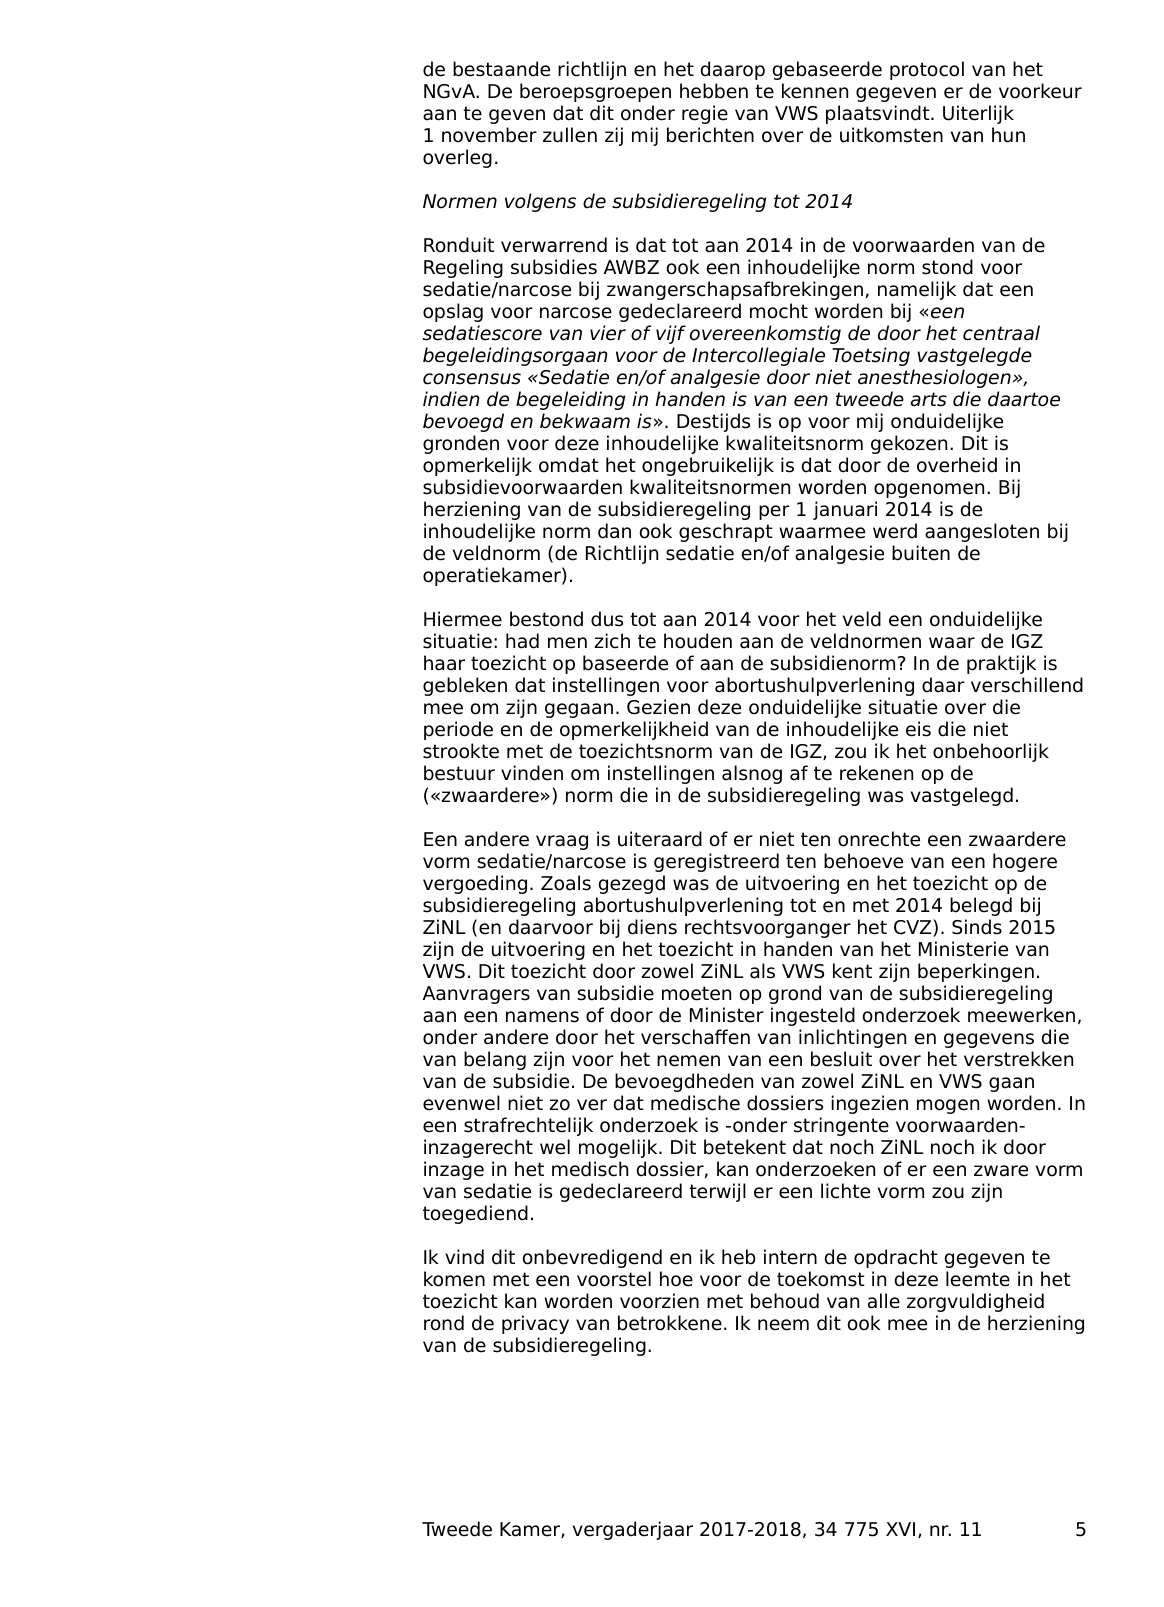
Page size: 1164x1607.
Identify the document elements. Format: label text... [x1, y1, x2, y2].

text Ronduit verwarrend is dat tot aan 2014 in de voorwaarden van de Regeling subsidies AWBZ ook een inhoudelijke norm stond voor sedatie/narcose bij zwangerschapsafbrekingen, namelijk dat een opslag voor narcose gedeclareerd mocht worden bij «een sedatiescore van vier of vijf overeenkomstig de door het centraal begeleidingsorgaan voor de Intercollegiale Toetsing vastgelegde consensus «Sedatie en/of analgesie door niet anesthesiologen», indien de begeleiding in handen is van een tweede arts die daartoe bevoegd en bekwaam is». Destijds is op voor mij onduidelijke gronden voor deze inhoudelijke kwaliteitsnorm gekozen. Dit is opmerkelijk omdat het ongebruikelijk is dat door de overheid in subsidievoorwaarden kwaliteitsnormen worden opgenomen. Bij herziening van de subsidieregeling per 1 januari 2014 is de inhoudelijke norm dan ook geschrapt waarmee werd aangesloten bij de veldnorm (de Richtlijn sedatie en/of analgesie buiten de operatiekamer). [422, 235, 1087, 587]
text Een andere vraag is uiteraard of er niet ten onrechte een zwaardere vorm sedatie/narcose is geregistreerd ten behoeve van een hogere vergoeding. Zoals gezegd was de uitvoering en het toezicht op de subsidieregeling abortushulpverlening tot en met 2014 belegd bij ZiNL (en daarvoor bij diens rechtsvoorganger het CVZ). Sinds 2015 zijn de uitvoering en het toezicht in handen van het Ministerie van VWS. Dit toezicht door zowel ZiNL als VWS kent zijn beperkingen. Aanvragers van subsidie moeten op grond van de subsidieregeling aan een namens of door de Minister ingesteld onderzoek meewerken, onder andere door het verschaffen van inlichtingen en gegevens die van belang zijn voor het nemen van een besluit over het verstrekken van de subsidie. De bevoegdheden van zowel ZiNL en VWS gaan evenwel niet zo ver dat medische dossiers ingezien mogen worden. In een strafrechtelijk onderzoek is -onder stringente voorwaarden- inzagerecht wel mogelijk. Dit betekent dat noch ZiNL noch ik door inzage in het medisch dossier, kan onderzoeken of er een zware vorm van sedatie is gedeclareerd terwijl er een lichte vorm zou zijn toegediend. [422, 829, 1087, 1225]
text Ik vind dit onbevredigend en ik heb intern de opdracht gegeven te komen met een voorstel hoe voor de toekomst in deze leemte in het toezicht kan worden voorzien met behoud van alle zorgvuldigheid rond de privacy van betrokkene. Ik neem dit ook mee in de herziening van de subsidieregeling. [422, 1247, 1087, 1357]
text de bestaande richtlijn en het daarop gebaseerde protocol van het NGvA. De beroepsgroepen hebben te kennen gegeven er de voorkeur aan te geven dat dit onder regie van VWS plaatsvindt. Uiterlijk 1 november zullen zij mij berichten over de uitkomsten van hun overleg. [422, 59, 1087, 169]
subtitle Normen volgens de subsidieregeling tot 2014 [422, 191, 1087, 213]
text Hiermee bestond dus tot aan 2014 voor het veld een onduidelijke situatie: had men zich te houden aan de veldnormen waar de IGZ haar toezicht op baseerde of aan de subsidienorm? In de praktijk is gebleken dat instellingen voor abortushulpverlening daar verschillend mee om zijn gegaan. Gezien deze onduidelijke situatie over die periode en de opmerkelijkheid van de inhoudelijke eis die niet strookte met de toezichtsnorm van de IGZ, zou ik het onbehoorlijk bestuur vinden om instellingen alsnog af te rekenen op de («zwaardere») norm die in de subsidieregeling was vastgelegd. [422, 609, 1087, 807]
